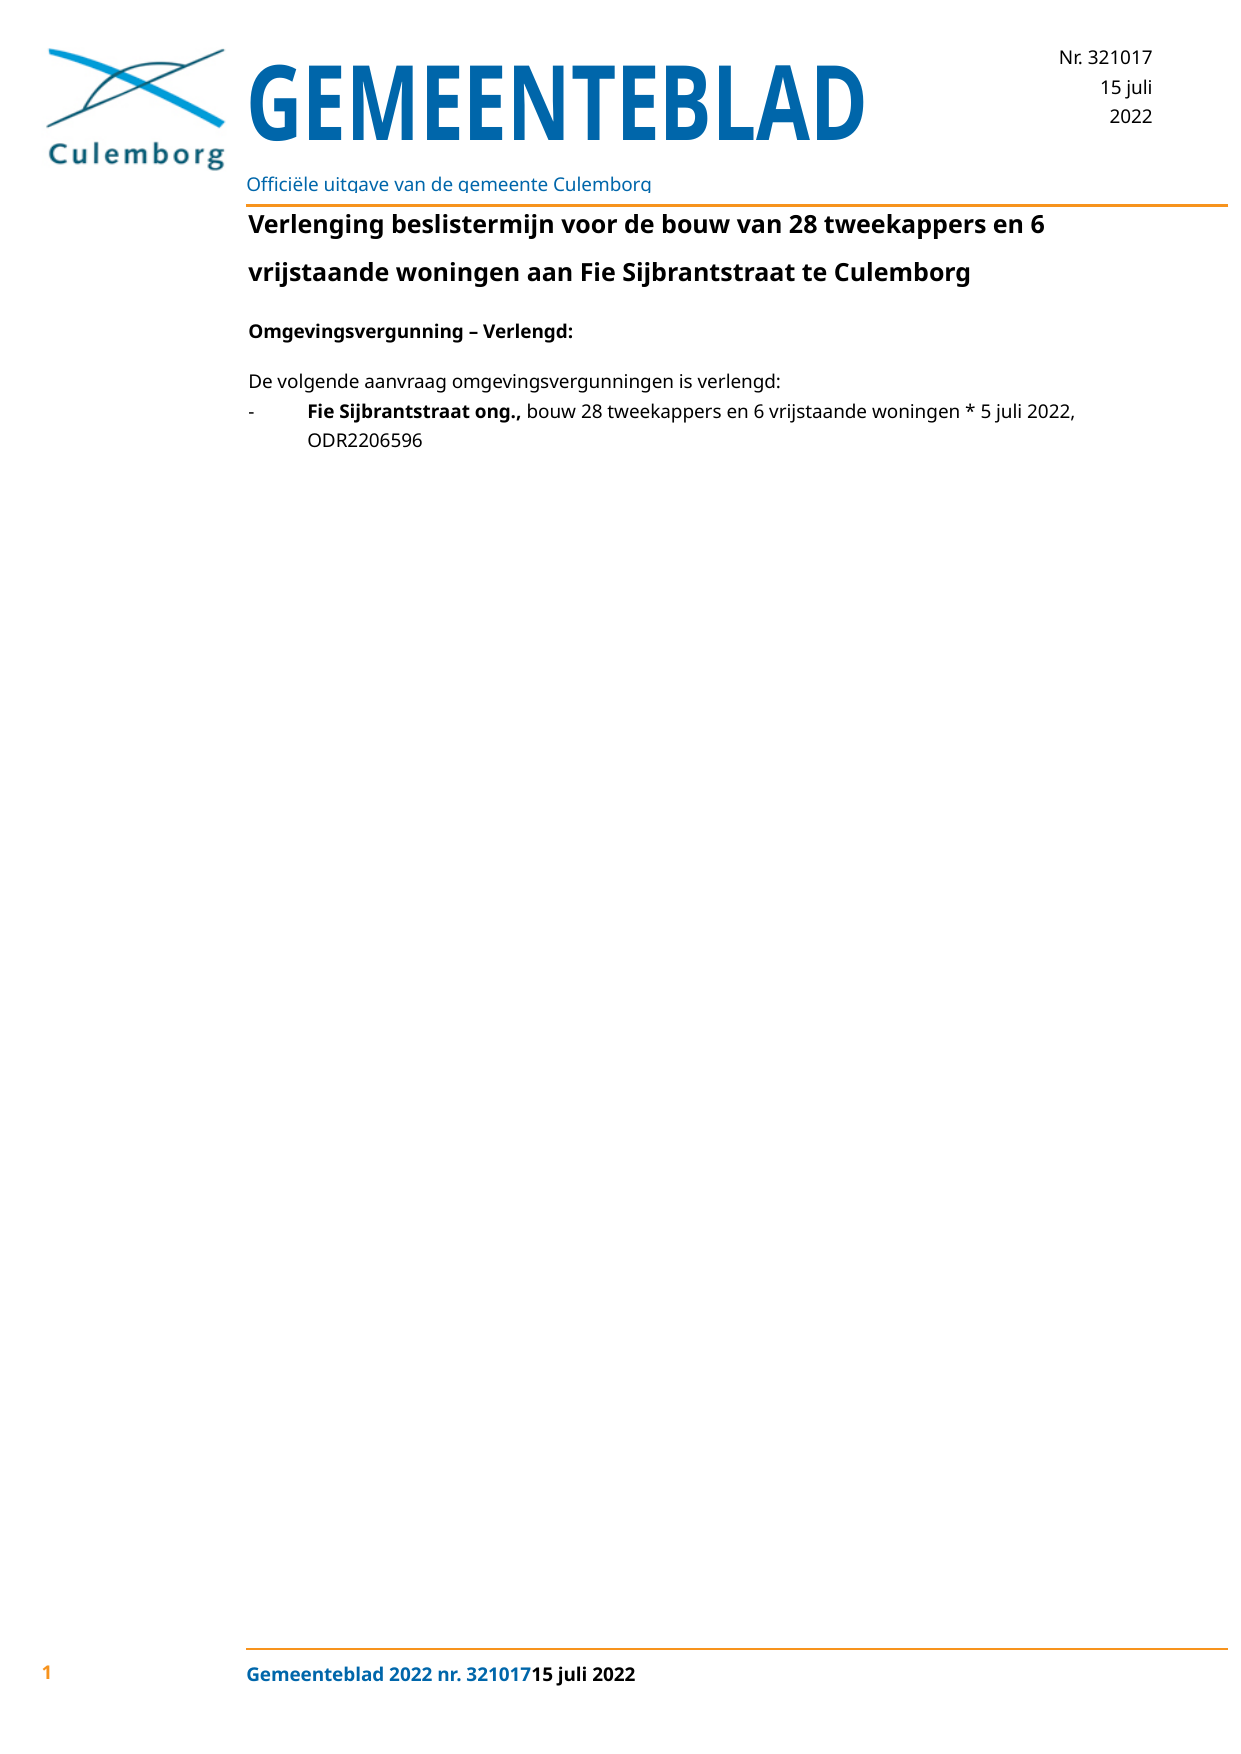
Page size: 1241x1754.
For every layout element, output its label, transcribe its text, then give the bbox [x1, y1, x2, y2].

text De volgende aanvraag omgevingsvergunningen is verlengd: [248, 368, 1152, 394]
text Verlenging beslistermijn voor de bouw van 28 tweekappers en 6 vrijstaande woningen aan Fie Sijbrantstraat te Culemborg [248, 207, 1152, 288]
picture [41, 47, 231, 172]
list Fie Sijbrantstraat ong., bouw 28 tweekappers en 6 vrijstaande woningen * 5 juli 2022, ODR2206596 [248, 398, 1152, 453]
text Omgevingsvergunning – Verlengd: [248, 318, 1152, 344]
